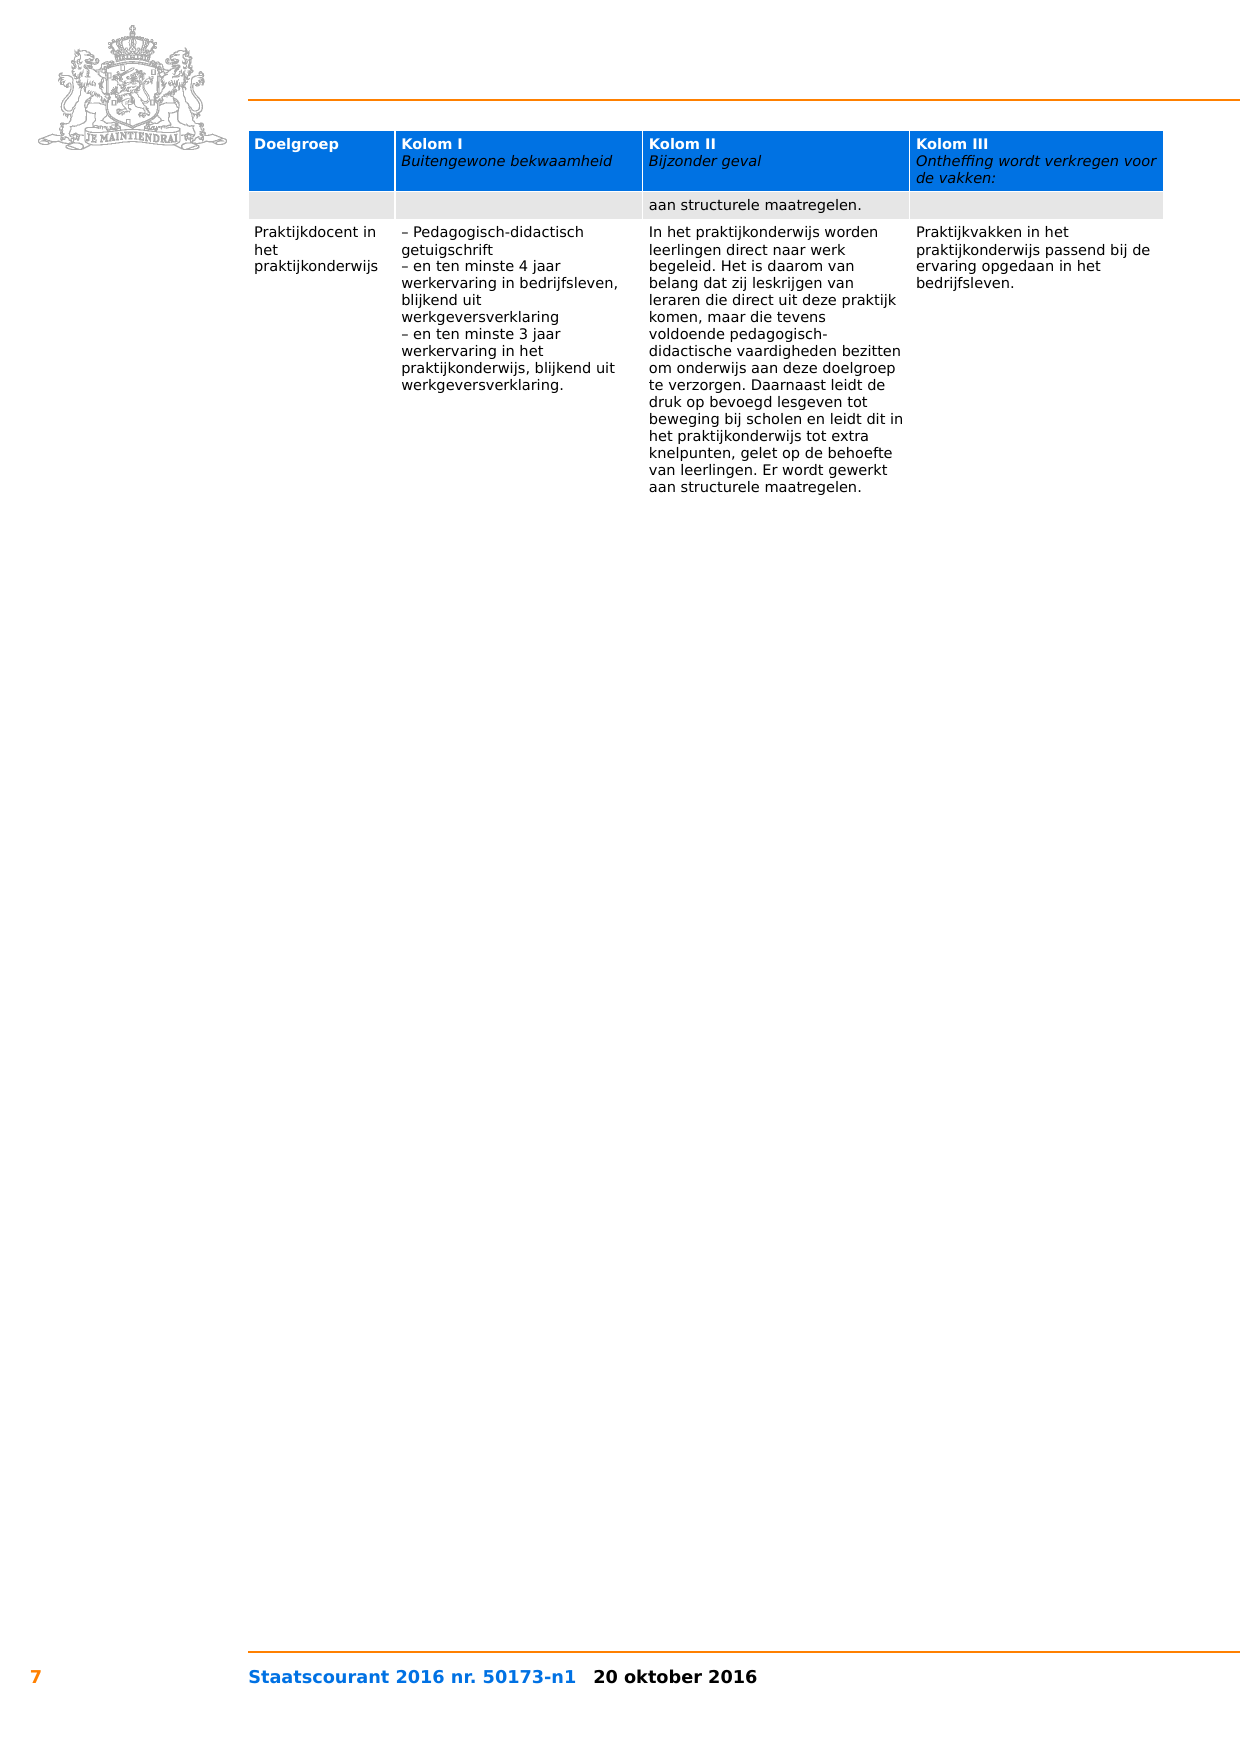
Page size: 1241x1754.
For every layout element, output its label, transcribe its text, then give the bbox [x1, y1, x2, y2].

table_cell [910, 192, 1163, 219]
table_cell – Pedagogisch-didactisch getuigschrift – en ten minste 4 jaar werkervaring in bedrijfsleven, blijkend uit werkgeversverklaring – en ten minste 3 jaar werkervaring in het praktijkonderwijs, blijkend uit werkgeversverklaring. [396, 220, 642, 501]
table_header Kolom I Buitengewone bekwaamheid [396, 131, 642, 191]
table_cell [249, 192, 394, 219]
table_cell Praktijkvakken in het praktijkonderwijs passend bij de ervaring opgedaan in het bedrijfsleven. [910, 220, 1163, 501]
picture [38, 25, 227, 150]
table_cell Praktijkdocent in het praktijkonderwijs [249, 220, 394, 501]
table_header Kolom III Ontheffing wordt verkregen voor de vakken: [910, 131, 1163, 191]
table_cell [396, 192, 642, 219]
table_header Doelgroep [249, 131, 394, 191]
table_header Kolom II Bijzonder geval [643, 131, 909, 191]
table_cell aan structurele maatregelen. [643, 192, 909, 219]
table_cell In het praktijkonderwijs worden leerlingen direct naar werk begeleid. Het is daarom van belang dat zij leskrijgen van leraren die direct uit deze praktijk komen, maar die tevens voldoende pedagogisch-didactische vaardigheden bezitten om onderwijs aan deze doelgroep te verzorgen. Daarnaast leidt de druk op bevoegd lesgeven tot beweging bij scholen en leidt dit in het praktijkonderwijs tot extra knelpunten, gelet op de behoefte van leerlingen. Er wordt gewerkt aan structurele maatregelen. [643, 220, 909, 501]
